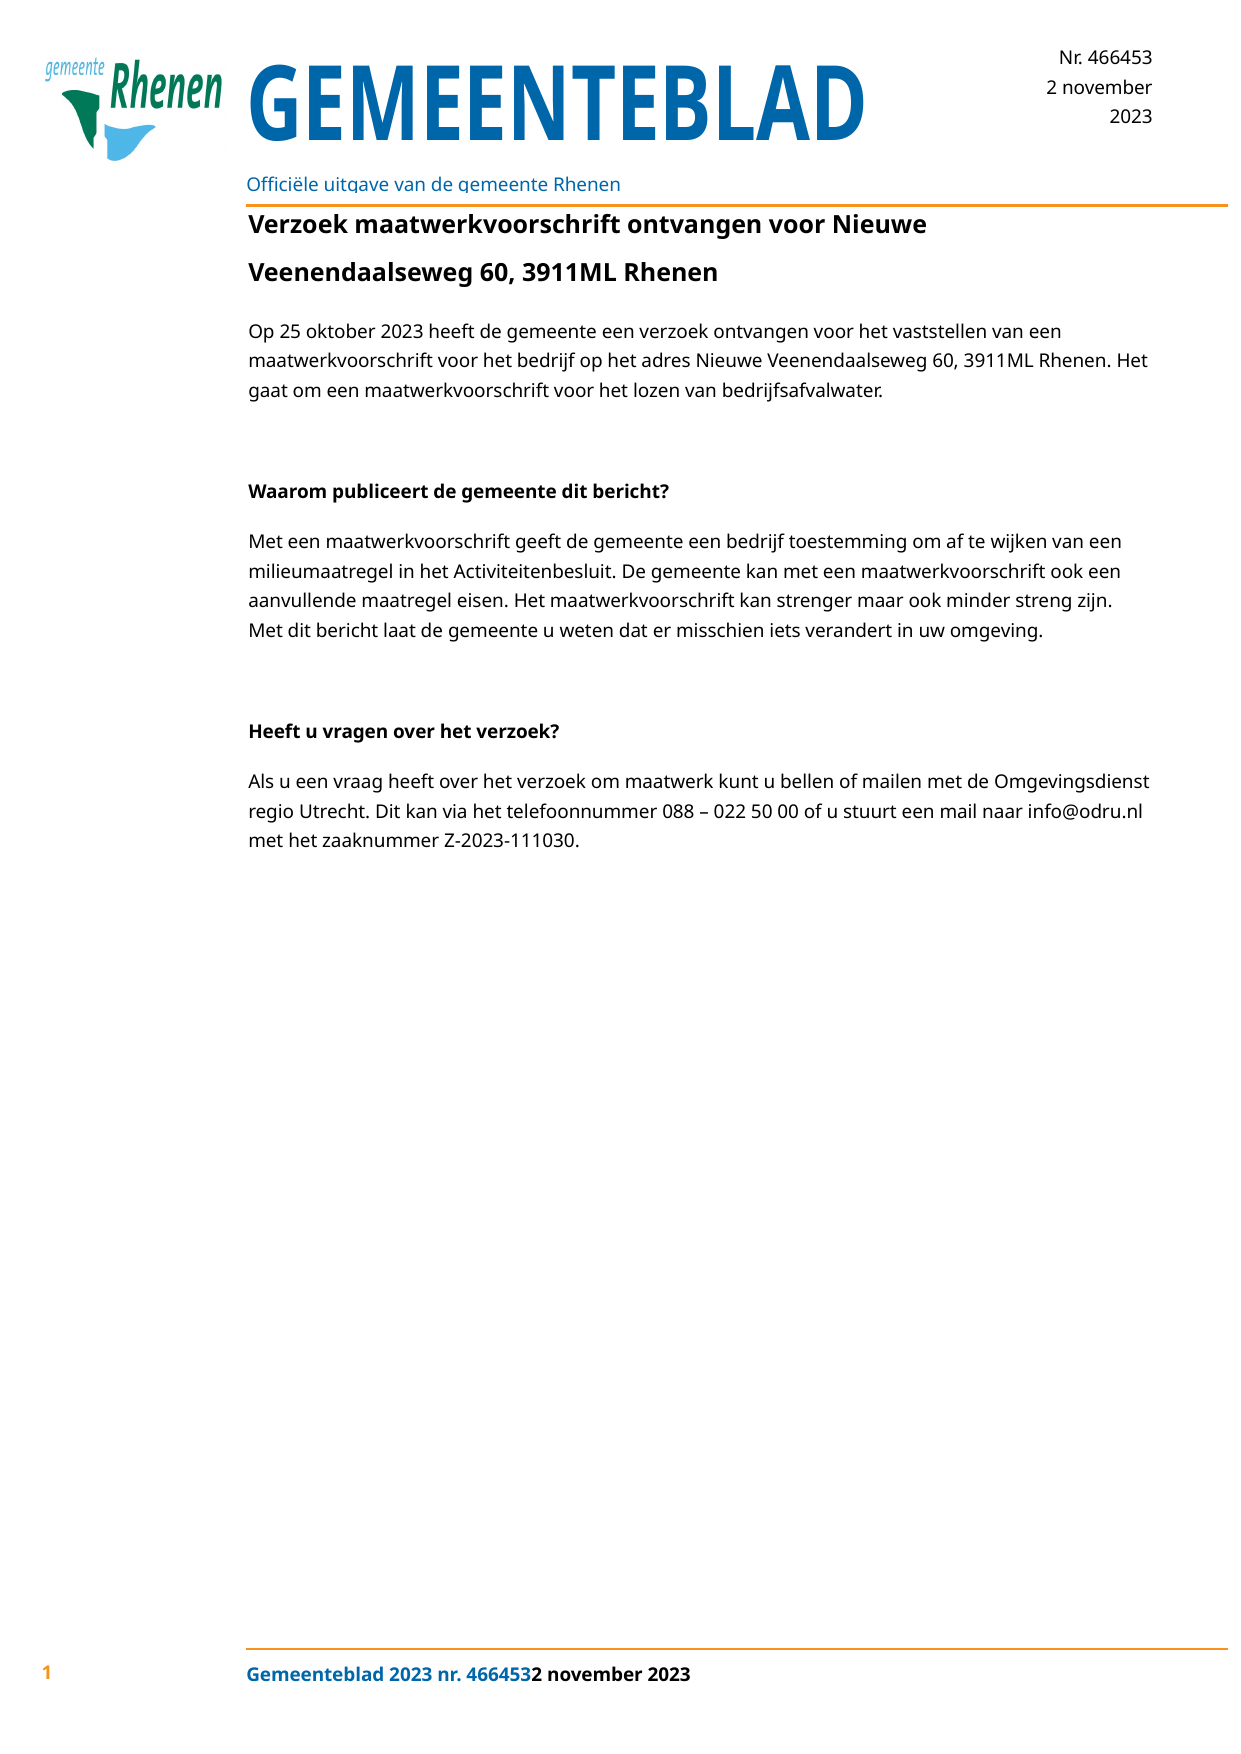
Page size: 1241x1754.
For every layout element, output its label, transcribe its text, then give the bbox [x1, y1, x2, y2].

text Waarom publiceert de gemeente dit bericht? [248, 478, 1152, 504]
text Verzoek maatwerkvoorschrift ontvangen voor Nieuwe Veenendaalseweg 60, 3911ML Rhenen [248, 207, 1152, 288]
picture [41, 47, 231, 172]
text Als u een vraag heeft over het verzoek om maatwerk kunt u bellen of mailen met de Omgevingsdienst regio Utrecht. Dit kan via het telefoonnummer 088 – 022 50 00 of u stuurt een mail naar info@odru.nl met het zaaknummer Z-2023-111030. [248, 768, 1152, 853]
text Met een maatwerkvoorschrift geeft de gemeente een bedrijf toestemming om af te wijken van een milieumaatregel in het Activiteitenbesluit. De gemeente kan met een maatwerkvoorschrift ook een aanvullende maatregel eisen. Het maatwerkvoorschrift kan strenger maar ook minder streng zijn. Met dit bericht laat de gemeente u weten dat er misschien iets verandert in uw omgeving. [248, 528, 1152, 643]
text Heeft u vragen over het verzoek? [248, 718, 1152, 744]
text Op 25 oktober 2023 heeft de gemeente een verzoek ontvangen voor het vaststellen van een maatwerkvoorschrift voor het bedrijf op het adres Nieuwe Veenendaalseweg 60, 3911ML Rhenen. Het gaat om een maatwerkvoorschrift voor het lozen van bedrijfsafvalwater. [248, 318, 1152, 403]
